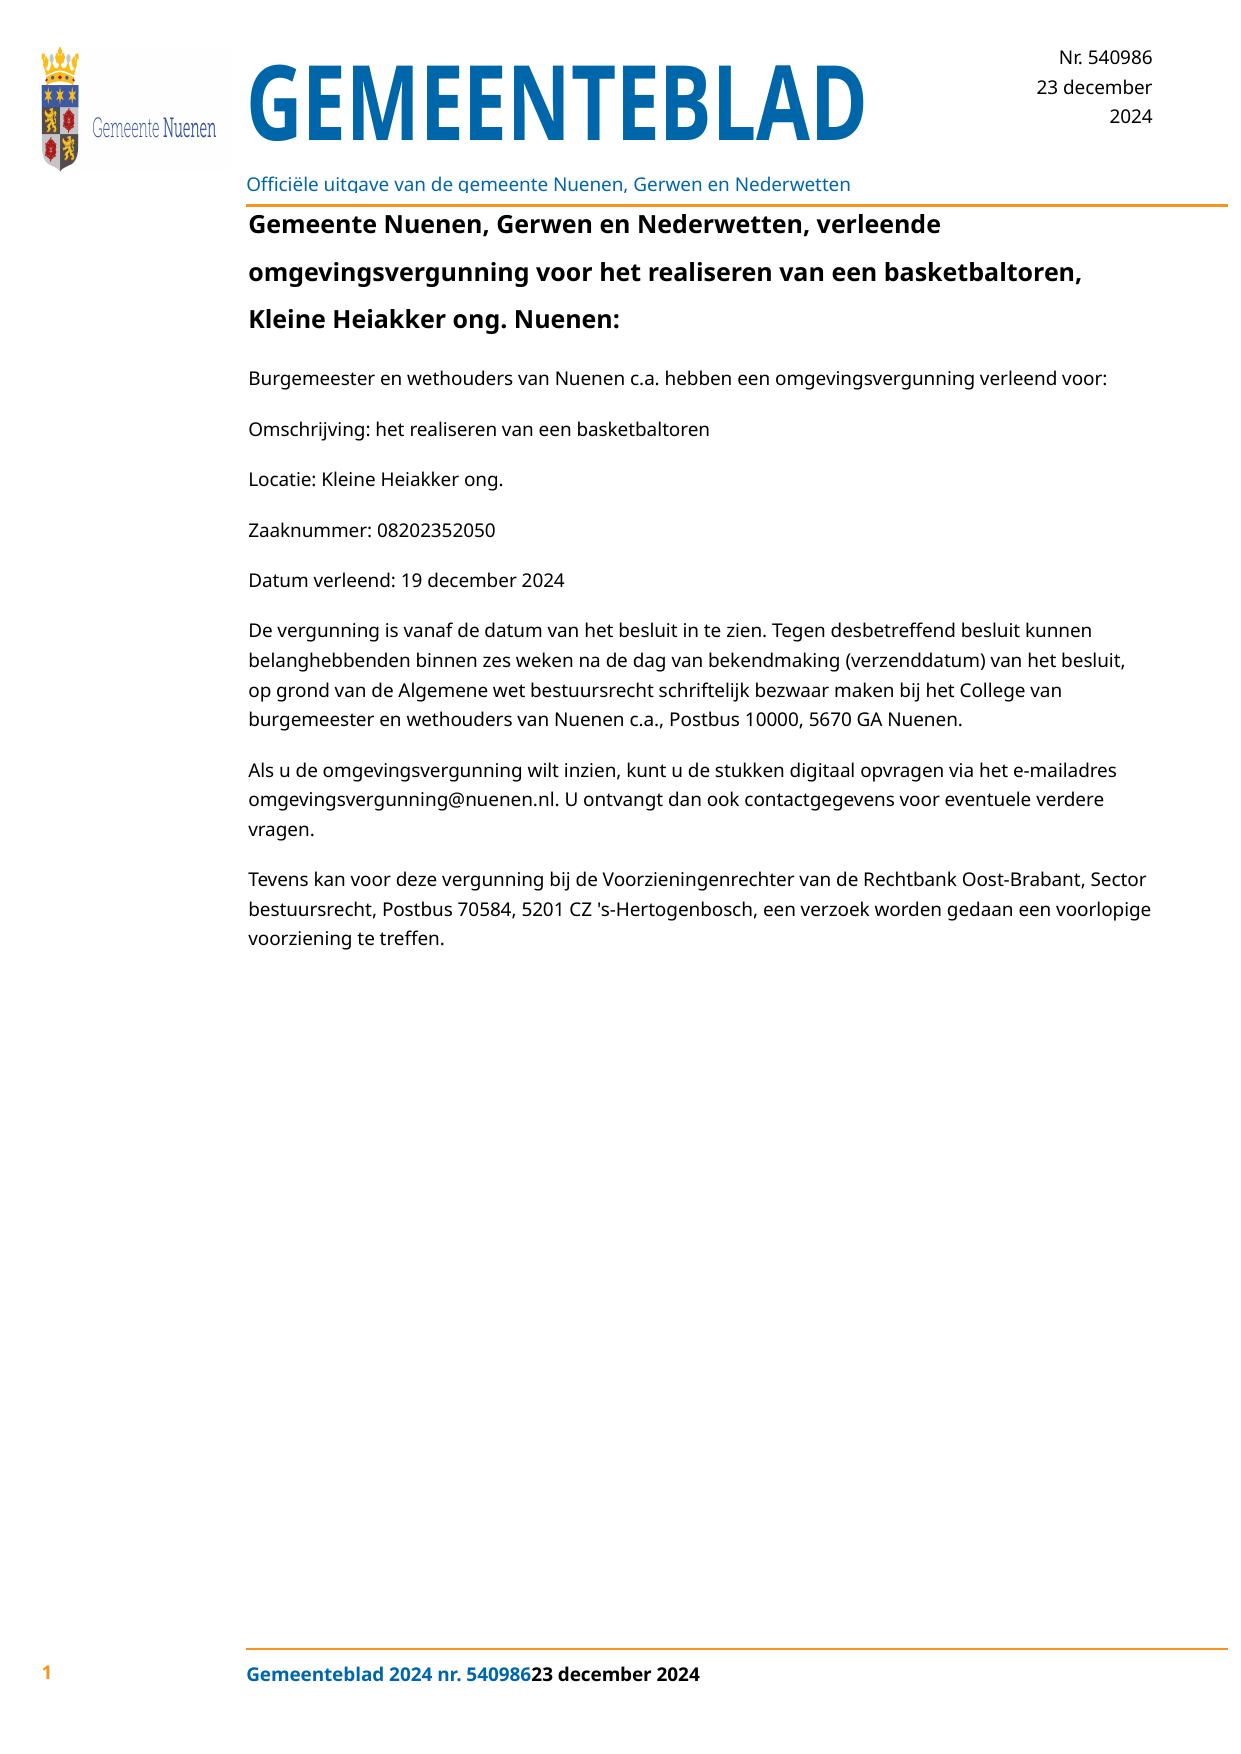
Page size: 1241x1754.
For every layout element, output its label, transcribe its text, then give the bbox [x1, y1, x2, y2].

text Burgemeester en wethouders van Nuenen c.a. hebben een omgevingsvergunning verleend voor: [248, 366, 1152, 391]
text Datum verleend: 19 december 2024 [248, 567, 1152, 593]
text Als u de omgevingsvergunning wilt inzien, kunt u de stukken digitaal opvragen via het e-mailadres omgevingsvergunning@nuenen.nl. U ontvangt dan ook contactgegevens voor eventuele verdere vragen. [248, 757, 1152, 842]
picture [41, 47, 231, 172]
text Tevens kan voor deze vergunning bij de Voorzieningenrechter van de Rechtbank Oost-Brabant, Sector bestuursrecht, Postbus 70584, 5201 CZ 's-Hertogenbosch, een verzoek worden gedaan een voorlopige voorziening te treffen. [248, 866, 1152, 951]
text Zaaknummer: 08202352050 [248, 517, 1152, 542]
text Omschrijving: het realiseren van een basketbaltoren [248, 416, 1152, 442]
text Locatie: Kleine Heiakker ong. [248, 466, 1152, 492]
text De vergunning is vanaf de datum van het besluit in te zien. Tegen desbetreffend besluit kunnen belanghebbenden binnen zes weken na de dag van bekendmaking (verzenddatum) van het besluit, op grond van de Algemene wet bestuursrecht schriftelijk bezwaar maken bij het College van burgemeester en wethouders van Nuenen c.a., Postbus 10000, 5670 GA Nuenen. [248, 618, 1152, 732]
text Gemeente Nuenen, Gerwen en Nederwetten, verleende omgevingsvergunning voor het realiseren van een basketbaltoren, Kleine Heiakker ong. Nuenen: [248, 207, 1152, 336]
